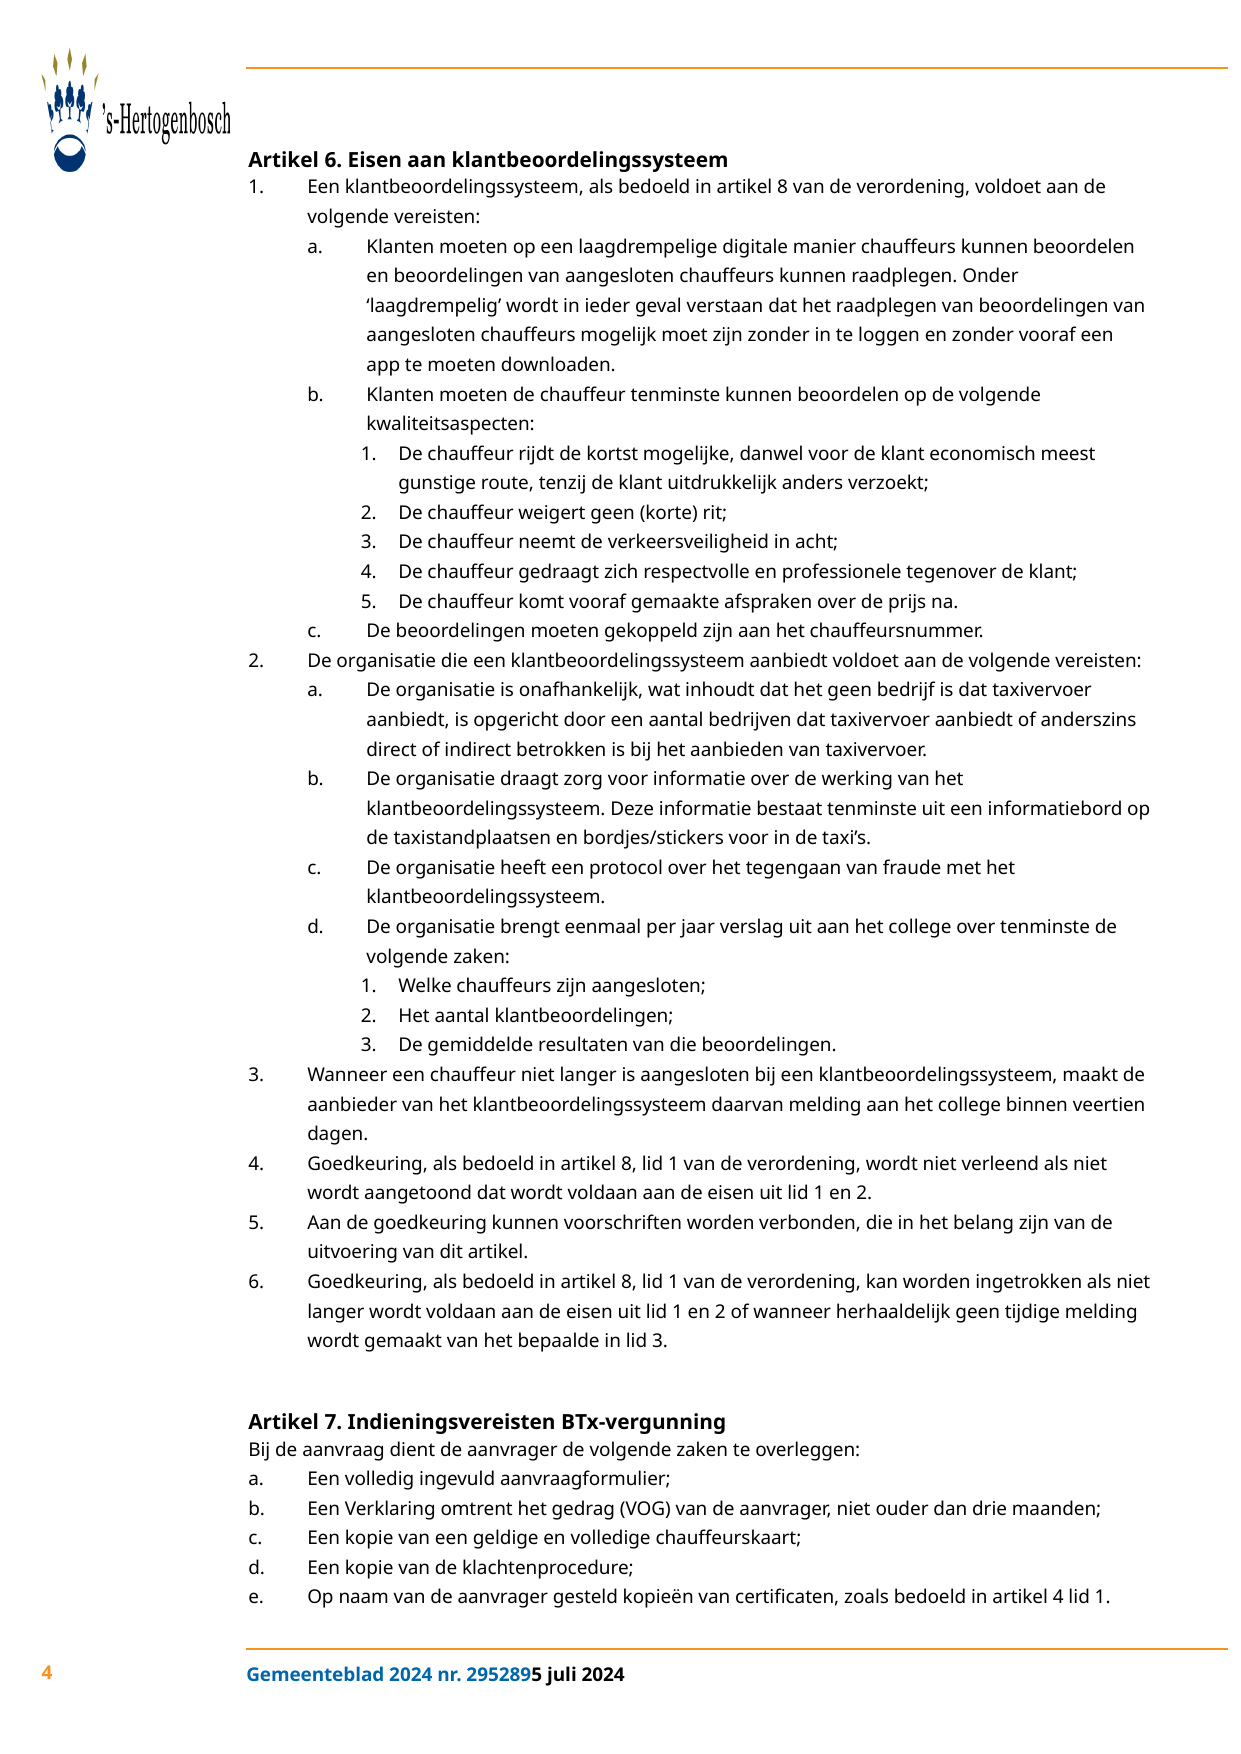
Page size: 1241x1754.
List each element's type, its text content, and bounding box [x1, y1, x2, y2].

list De organisatie heeft een protocol over het tegengaan van fraude met het klantbeoordelingssysteem. [307, 854, 1152, 909]
list Aan de goedkeuring kunnen voorschriften worden verbonden, die in het belang zijn van de uitvoering van dit artikel. [248, 1209, 1152, 1264]
list Een Verklaring omtrent het gedrag (VOG) van de aanvrager, niet ouder dan drie maanden; [248, 1495, 1152, 1521]
list De chauffeur rijdt de kortst mogelijke, danwel voor de klant economisch meest gunstige route, tenzij de klant uitdrukkelijk anders verzoekt; [361, 440, 1152, 495]
list Goedkeuring, als bedoeld in artikel 8, lid 1 van de verordening, kan worden ingetrokken als niet langer wordt voldaan aan de eisen uit lid 1 en 2 of wanneer herhaaldelijk geen tijdige melding wordt gemaakt van het bepaalde in lid 3. [248, 1268, 1152, 1353]
list De chauffeur komt vooraf gemaakte afspraken over de prijs na. [361, 588, 1152, 613]
list Goedkeuring, als bedoeld in artikel 8, lid 1 van de verordening, wordt niet verleend als niet wordt aangetoond dat wordt voldaan aan de eisen uit lid 1 en 2. [248, 1150, 1152, 1205]
list Het aantal klantbeoordelingen; [361, 1002, 1152, 1028]
text Bij de aanvraag dient de aanvrager de volgende zaken te overleggen: [248, 1436, 1152, 1462]
list Klanten moeten op een laagdrempelige digitale manier chauffeurs kunnen beoordelen en beoordelingen van aangesloten chauffeurs kunnen raadplegen. Onder ‘laagdrempelig’ wordt in ieder geval verstaan dat het raadplegen van beoordelingen van aangesloten chauffeurs mogelijk moet zijn zonder in te loggen en zonder vooraf een app te moeten downloaden. [307, 233, 1152, 377]
text Artikel 6. Eisen aan klantbeoordelingssysteem [248, 145, 1152, 174]
list De organisatie is onafhankelijk, wat inhoudt dat het geen bedrijf is dat taxivervoer aanbiedt, is opgericht door een aantal bedrijven dat taxivervoer aanbiedt of anderszins direct of indirect betrokken is bij het aanbieden van taxivervoer. [307, 677, 1152, 761]
list Op naam van de aanvrager gesteld kopieën van certificaten, zoals bedoeld in artikel 4 lid 1. [248, 1584, 1152, 1609]
list Wanneer een chauffeur niet langer is aangesloten bij een klantbeoordelingssysteem, maakt de aanbieder van het klantbeoordelingssysteem daarvan melding aan het college binnen veertien dagen. [248, 1061, 1152, 1146]
list De organisatie brengt eenmaal per jaar verslag uit aan het college over tenminste de volgende zaken: [307, 913, 1152, 968]
list De organisatie die een klantbeoordelingssysteem aanbiedt voldoet aan de volgende vereisten: [248, 647, 1152, 673]
list Welke chauffeurs zijn aangesloten; [361, 972, 1152, 998]
list Een klantbeoordelingssysteem, als bedoeld in artikel 8 van de verordening, voldoet aan de volgende vereisten: [248, 174, 1152, 229]
text Artikel 7. Indieningsvereisten BTx-vergunning [248, 1407, 1152, 1436]
list De organisatie draagt zorg voor informatie over de werking van het klantbeoordelingssysteem. Deze informatie bestaat tenminste uit een informatiebord op de taxistandplaatsen en bordjes/stickers voor in de taxi’s. [307, 765, 1152, 850]
picture [41, 47, 231, 172]
list De chauffeur neemt de verkeersveiligheid in acht; [361, 529, 1152, 554]
list Een kopie van de klachtenprocedure; [248, 1554, 1152, 1580]
list Een kopie van een geldige en volledige chauffeurskaart; [248, 1524, 1152, 1550]
list Een volledig ingevuld aanvraagformulier; [248, 1465, 1152, 1491]
list De beoordelingen moeten gekoppeld zijn aan het chauffeursnummer. [307, 617, 1152, 643]
list De chauffeur weigert geen (korte) rit; [361, 499, 1152, 525]
list Klanten moeten de chauffeur tenminste kunnen beoordelen op de volgende kwaliteitsaspecten: [307, 381, 1152, 436]
list De chauffeur gedraagt zich respectvolle en professionele tegenover de klant; [361, 558, 1152, 584]
list De gemiddelde resultaten van die beoordelingen. [361, 1032, 1152, 1057]
